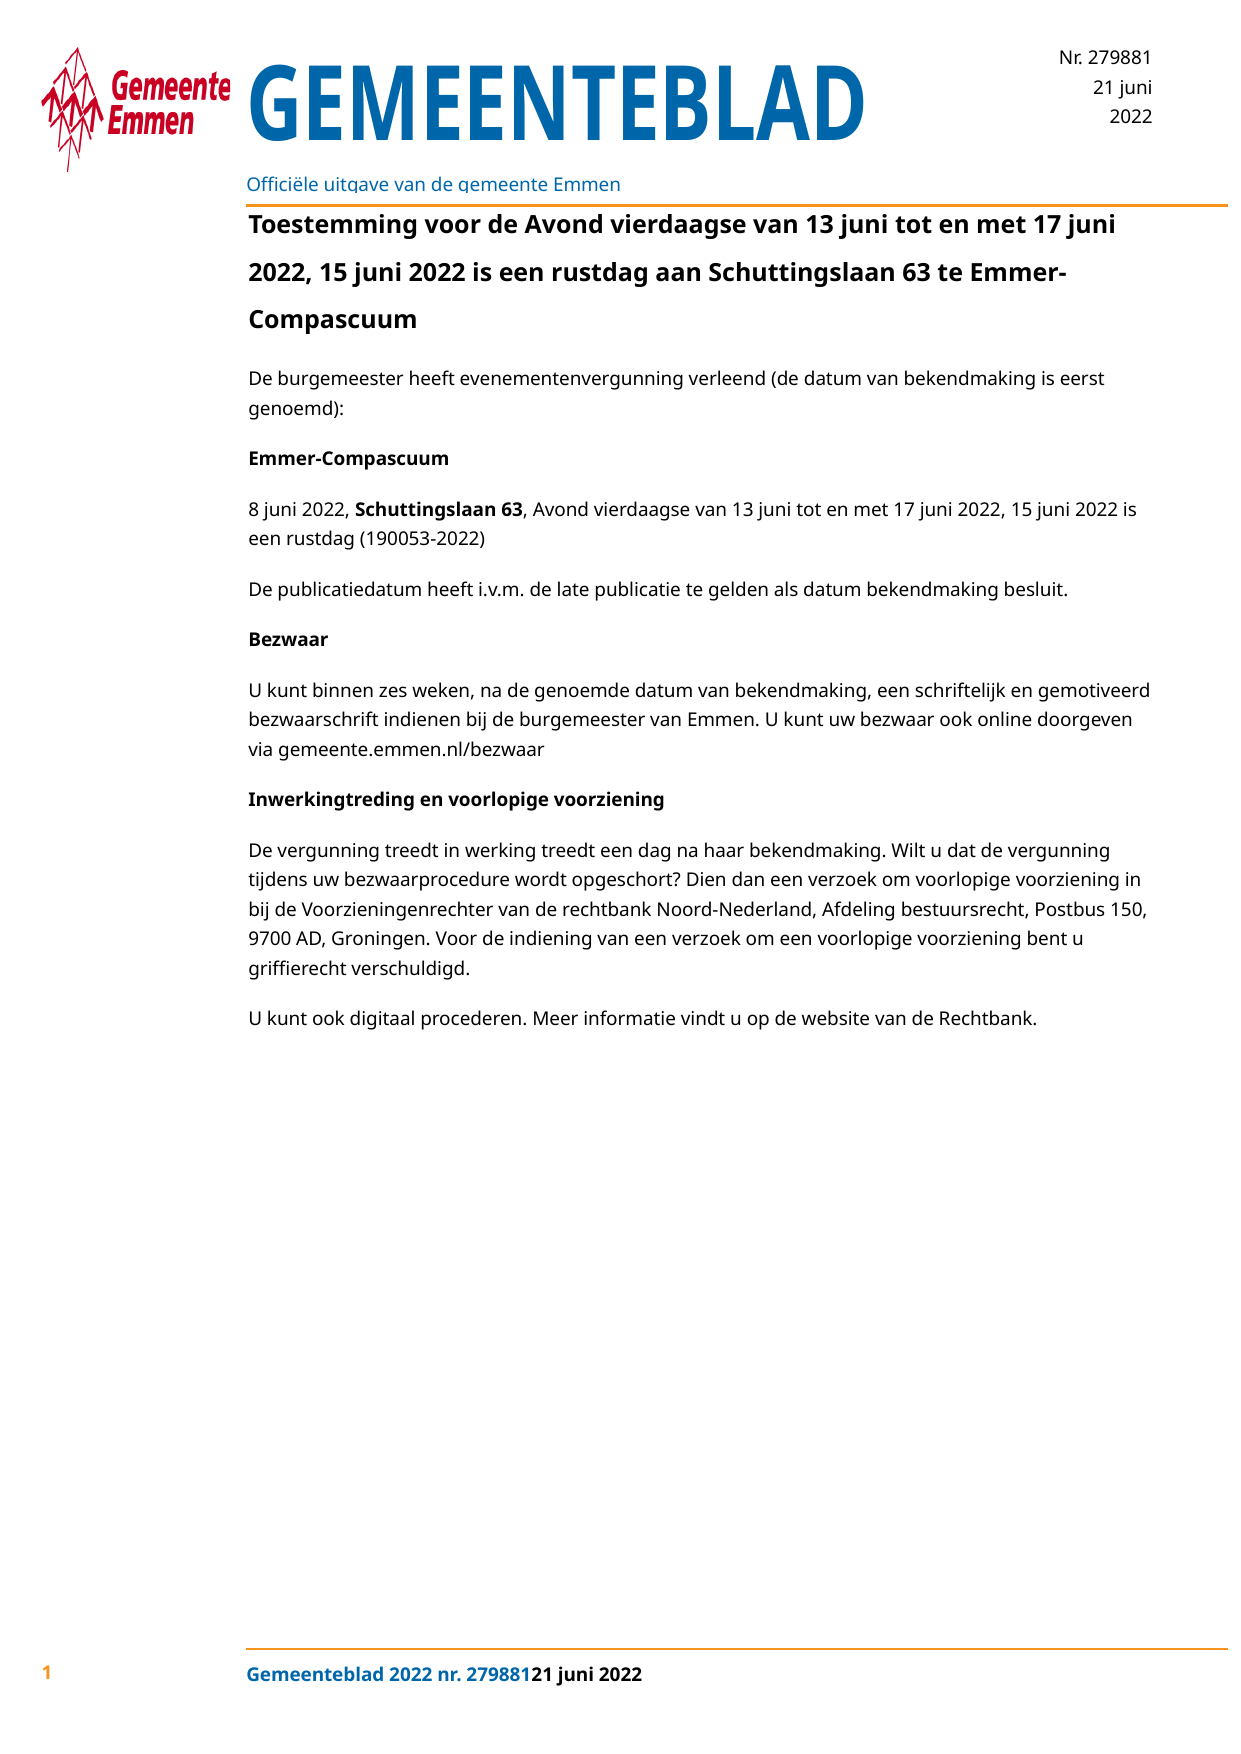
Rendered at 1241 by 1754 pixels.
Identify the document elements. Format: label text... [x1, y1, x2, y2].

text Bezwaar [248, 626, 1152, 652]
text De burgemeester heeft evenementenvergunning verleend (de datum van bekendmaking is eerst genoemd): [248, 366, 1152, 421]
text U kunt ook digitaal procederen. Meer informatie vindt u op de website van de Rechtbank. [248, 1006, 1152, 1031]
text De vergunning treedt in werking treedt een dag na haar bekendmaking. Wilt u dat de vergunning tijdens uw bezwaarprocedure wordt opgeschort? Dien dan een verzoek om voorlopige voorziening in bij de Voorzieningenrechter van de rechtbank Noord-Nederland, Afdeling bestuursrecht, Postbus 150, 9700 AD, Groningen. Voor de indiening van een verzoek om een voorlopige voorziening bent u griffierecht verschuldigd. [248, 837, 1152, 981]
text De publicatiedatum heeft i.v.m. de late publicatie te gelden als datum bekendmaking besluit. [248, 576, 1152, 602]
picture [41, 47, 231, 172]
text Inwerkingtreding en voorlopige voorziening [248, 786, 1152, 812]
text Emmer-Compascuum [248, 446, 1152, 471]
text 8 juni 2022, Schuttingslaan 63, Avond vierdaagse van 13 juni tot en met 17 juni 2022, 15 juni 2022 is een rustdag (190053-2022) [248, 496, 1152, 551]
text U kunt binnen zes weken, na de genoemde datum van bekendmaking, een schriftelijk en gemotiveerd bezwaarschrift indienen bij de burgemeester van Emmen. U kunt uw bezwaar ook online doorgeven via gemeente.emmen.nl/bezwaar [248, 677, 1152, 762]
text Toestemming voor de Avond vierdaagse van 13 juni tot en met 17 juni 2022, 15 juni 2022 is een rustdag aan Schuttingslaan 63 te Emmer-Compascuum [248, 207, 1152, 336]
